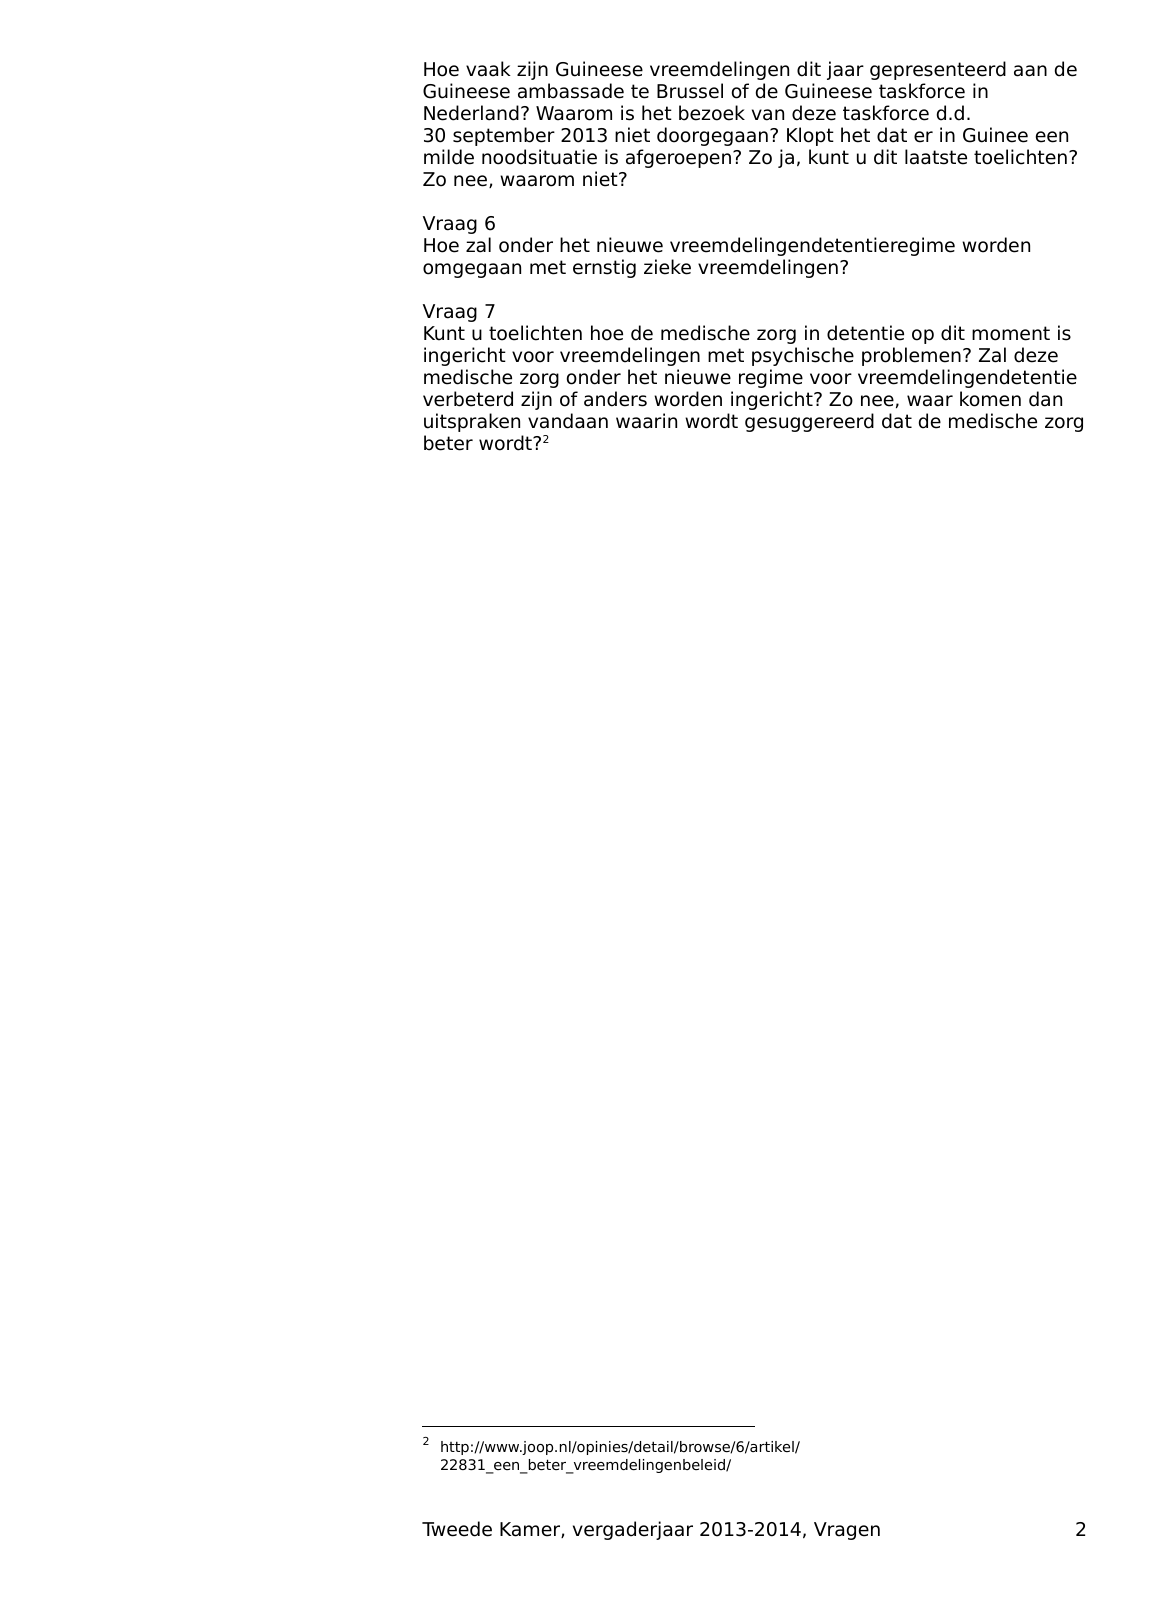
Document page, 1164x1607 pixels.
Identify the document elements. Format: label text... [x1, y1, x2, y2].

text Vraag 7 [422, 301, 1087, 323]
text Kunt u toelichten hoe de medische zorg in detentie op dit moment is ingericht voor vreemdelingen met psychische problemen? Zal deze medische zorg onder het nieuwe regime voor vreemdelingendetentie verbeterd zijn of anders worden ingericht? Zo nee, waar komen dan uitspraken vandaan waarin wordt gesuggereerd dat de medische zorg beter wordt? [422, 323, 1087, 455]
text Hoe zal onder het nieuwe vreemdelingendetentieregime worden omgegaan met ernstig zieke vreemdelingen? [422, 235, 1087, 279]
text Hoe vaak zijn Guineese vreemdelingen dit jaar gepresenteerd aan de Guineese ambassade te Brussel of de Guineese taskforce in Nederland? Waarom is het bezoek van deze taskforce d.d. 30 september 2013 niet doorgegaan? Klopt het dat er in Guinee een milde noodsituatie is afgeroepen? Zo ja, kunt u dit laatste toelichten? Zo nee, waarom niet? [422, 59, 1087, 191]
text http://www.joop.nl/opinies/detail/browse/6/artikel/22831_een_beter_vreemdelingenbeleid/ [422, 1435, 1087, 1474]
text Vraag 6 [422, 213, 1087, 235]
